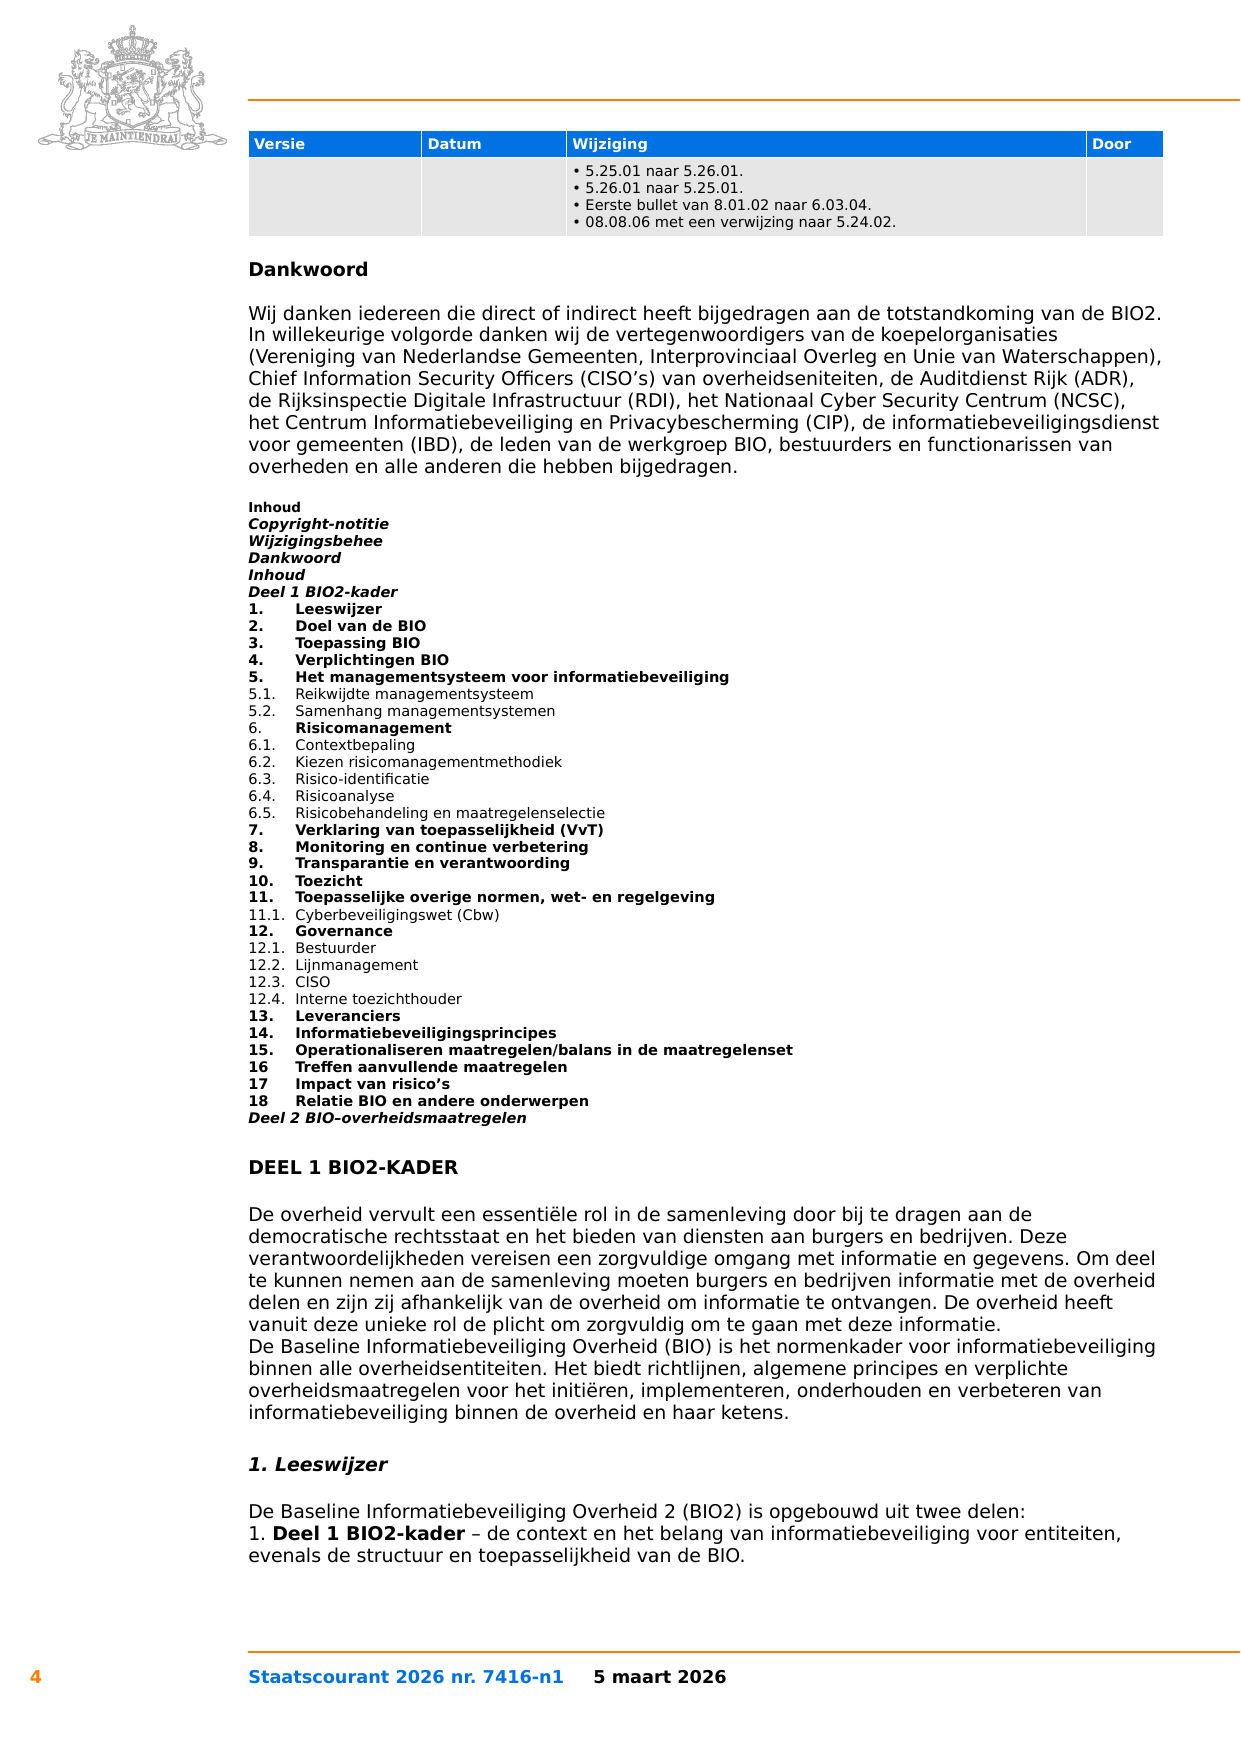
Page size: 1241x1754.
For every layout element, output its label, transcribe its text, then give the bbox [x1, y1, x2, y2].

table_cell 18 [248, 1093, 289, 1110]
table_cell 16 [248, 1059, 289, 1076]
subtitle DEEL 1 BIO2-KADER [248, 1157, 1163, 1179]
table_cell 15. [248, 1042, 289, 1059]
table_cell Bestuurder [289, 940, 1163, 957]
table_cell Leeswijzer [289, 601, 1163, 618]
table_cell CISO [289, 974, 1163, 991]
table_cell Het managementsysteem voor informatiebeveiliging [289, 669, 1163, 686]
table_cell Informatiebeveiligingsprincipes [289, 1025, 1163, 1042]
table_cell 12.3. [248, 974, 289, 991]
picture [38, 25, 227, 150]
table_cell Toepasselijke overige normen, wet- en regelgeving [289, 889, 1163, 906]
table_cell 6.3. [248, 771, 289, 787]
table_cell 12.4. [248, 991, 289, 1008]
table_cell Monitoring en continue verbetering [289, 839, 1163, 855]
table_cell 12. [248, 923, 289, 940]
table_cell • 5.25.01 naar 5.26.01. • 5.26.01 naar 5.25.01. • Eerste bullet van 8.01.02 naar 6.03.04. • 08.08.06 met een verwijzing naar 5.24.02. [567, 158, 1086, 236]
table_cell Risico-identificatie [289, 771, 1163, 787]
table_cell 5.1. [248, 686, 289, 703]
table_cell 7. [248, 821, 289, 838]
subtitle Dankwoord [248, 258, 1163, 281]
table_cell Doel van de BIO [289, 618, 1163, 635]
table_cell 9. [248, 855, 289, 872]
table_cell [249, 158, 421, 236]
table_cell Leveranciers [289, 1008, 1163, 1025]
table_cell Reikwijdte managementsysteem [289, 686, 1163, 703]
table_cell 12.1. [248, 940, 289, 957]
table_cell Risicomanagement [289, 720, 1163, 737]
table_cell Kiezen risicomanagementmethodiek [289, 754, 1163, 771]
table_cell 3. [248, 635, 289, 652]
text 1. Deel 1 BIO2-kader – de context en het belang van informatiebeveiliging voor entiteiten, evenals de structuur en toepasselijkheid van de BIO. [248, 1523, 1163, 1567]
table_cell 17 [248, 1076, 289, 1093]
table_cell Risicobehandeling en maatregelenselectie [289, 805, 1163, 821]
table_cell 6.5. [248, 805, 289, 821]
table_cell 13. [248, 1008, 289, 1025]
table_cell Wijzigingsbehee [248, 533, 1163, 550]
table_cell Deel 1 BIO2-kader [248, 584, 1163, 601]
text De Baseline Informatiebeveiliging Overheid 2 (BIO2) is opgebouwd uit twee delen: [248, 1501, 1163, 1523]
table_cell Inhoud [248, 567, 1163, 584]
table_cell 6.2. [248, 754, 289, 771]
table_cell 2. [248, 618, 289, 635]
table_header Inhoud [248, 500, 1163, 516]
table_cell Verplichtingen BIO [289, 652, 1163, 669]
table_cell 5. [248, 669, 289, 686]
table_header Datum [422, 131, 566, 157]
table_cell Toezicht [289, 873, 1163, 889]
table_cell Verklaring van toepasselijkheid (VvT) [289, 821, 1163, 838]
table_cell 6.1. [248, 737, 289, 753]
table_cell Deel 2 BIO–overheidsmaatregelen [248, 1110, 1163, 1127]
table_cell Transparantie en verantwoording [289, 855, 1163, 872]
table_cell Governance [289, 923, 1163, 940]
table_cell 10. [248, 873, 289, 889]
table_cell Interne toezichthouder [289, 991, 1163, 1008]
table_cell Lijnmanagement [289, 957, 1163, 974]
table_cell Dankwoord [248, 550, 1163, 567]
table_cell Toepassing BIO [289, 635, 1163, 652]
text Wij danken iedereen die direct of indirect heeft bijgedragen aan de totstandkoming van de BIO2. In willekeurige volgorde danken wij de vertegenwoordigers van de koepelorganisaties (Vereniging van Nederlandse Gemeenten, Interprovinciaal Overleg en Unie van Waterschappen), Chief Information Security Officers (CISO’s) van overheidseniteiten, de Auditdienst Rijk (ADR), de Rijksinspectie Digitale Infrastructuur (RDI), het Nationaal Cyber Security Centrum (NCSC), het Centrum Informatiebeveiliging en Privacybescherming (CIP), de informatiebeveiligingsdienst voor gemeenten (IBD), de leden van de werkgroep BIO, bestuurders en functionarissen van overheden en alle anderen die hebben bijgedragen. [248, 302, 1163, 478]
table_cell Copyright-notitie [248, 516, 1163, 533]
table_cell Relatie BIO en andere onderwerpen [289, 1093, 1163, 1110]
table_cell 6. [248, 720, 289, 737]
table_cell 12.2. [248, 957, 289, 974]
table_cell 5.2. [248, 703, 289, 719]
table_cell 11.1. [248, 906, 289, 923]
table_cell 4. [248, 652, 289, 669]
table_cell Impact van risico’s [289, 1076, 1163, 1093]
table_cell Risicoanalyse [289, 788, 1163, 804]
table_cell [422, 158, 566, 236]
table_header Door [1087, 131, 1163, 157]
table_cell 11. [248, 889, 289, 906]
table_header Wijziging [567, 131, 1086, 157]
table_cell Samenhang managementsystemen [289, 703, 1163, 719]
table_cell Treffen aanvullende maatregelen [289, 1059, 1163, 1076]
table_cell 6.4. [248, 788, 289, 804]
table_cell Cyberbeveiligingswet (Cbw) [289, 906, 1163, 923]
table_cell 1. [248, 601, 289, 618]
text De overheid vervult een essentiële rol in de samenleving door bij te dragen aan de democratische rechtsstaat en het bieden van diensten aan burgers en bedrijven. Deze verantwoordelijkheden vereisen een zorgvuldige omgang met informatie en gegevens. Om deel te kunnen nemen aan de samenleving moeten burgers en bedrijven informatie met de overheid delen en zijn zij afhankelijk van de overheid om informatie te ontvangen. De overheid heeft vanuit deze unieke rol de plicht om zorgvuldig om te gaan met deze informatie. [248, 1204, 1163, 1336]
table_header Versie [249, 131, 421, 157]
table_cell 14. [248, 1025, 289, 1042]
text De Baseline Informatiebeveiliging Overheid (BIO) is het normenkader voor informatiebeveiliging binnen alle overheidsentiteiten. Het biedt richtlijnen, algemene principes en verplichte overheidsmaatregelen voor het initiëren, implementeren, onderhouden en verbeteren van informatiebeveiliging binnen de overheid en haar ketens. [248, 1336, 1163, 1424]
table_cell [1087, 158, 1163, 236]
subtitle 1. Leeswijzer [248, 1454, 1163, 1476]
table_cell Operationaliseren maatregelen/balans in de maatregelenset [289, 1042, 1163, 1059]
table_cell 8. [248, 839, 289, 855]
table_cell Contextbepaling [289, 737, 1163, 753]
